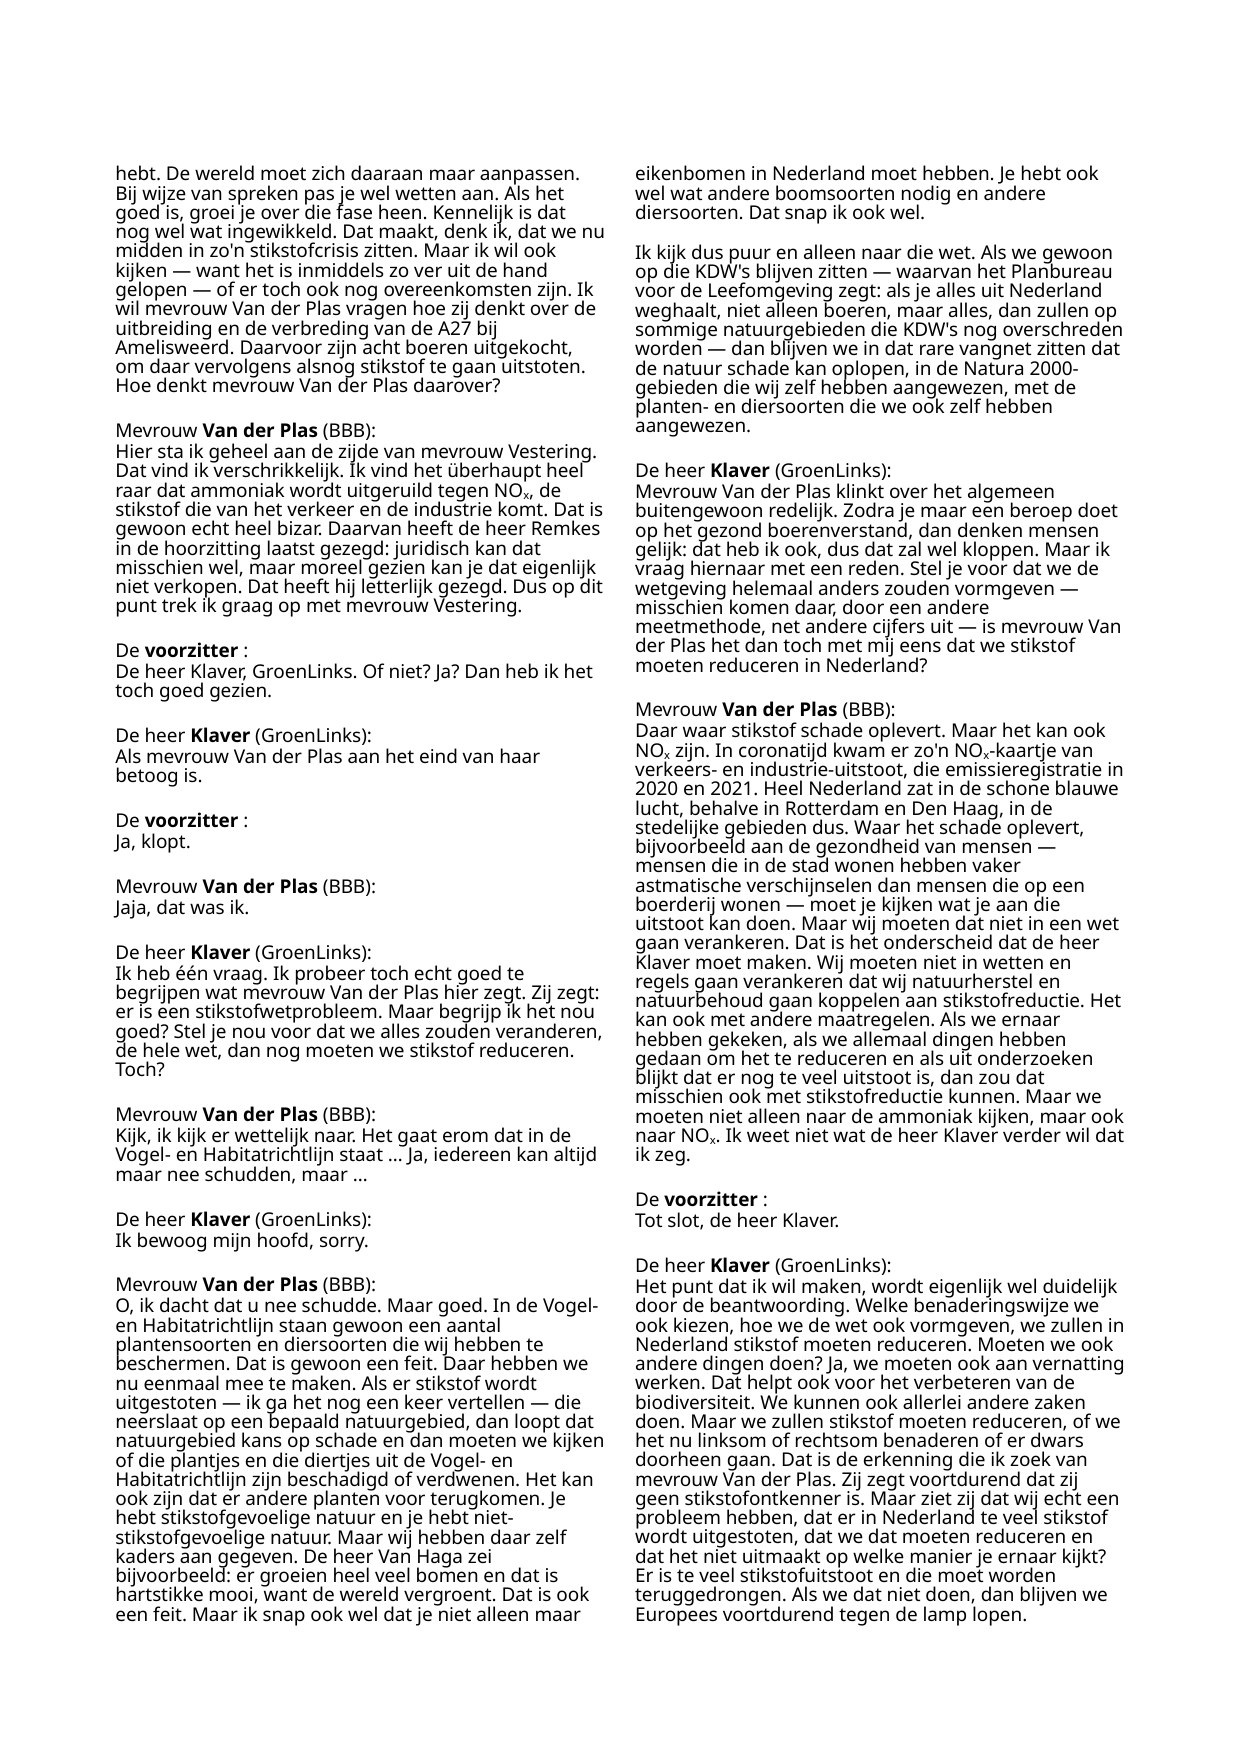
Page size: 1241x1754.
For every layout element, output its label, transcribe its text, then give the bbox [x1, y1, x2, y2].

text De heer Klaver, GroenLinks. Of niet? Ja? Dan heb ik het toch goed gezien. [115, 663, 605, 702]
text Ik bewoog mijn hoofd, sorry. [115, 1232, 605, 1251]
text Kijk, ik kijk er wettelijk naar. Het gaat erom dat in de Vogel- en Habitatrichtlijn staat … Ja, iedereen kan altijd maar nee schudden, maar … [115, 1127, 605, 1185]
text De heer Klaver (GroenLinks): [115, 939, 605, 965]
text Mevrouw Van der Plas (BBB): [115, 1101, 605, 1127]
text Het punt dat ik wil maken, wordt eigenlijk wel duidelijk door de beantwoording. Welke benaderingswijze we ook kiezen, hoe we de wet ook vormgeven, we zullen in Nederland stikstof moeten reduceren. Moeten we ook andere dingen doen? Ja, we moeten ook aan vernatting werken. Dat helpt ook voor het verbeteren van de biodiversiteit. We kunnen ook allerlei andere zaken doen. Maar we zullen stikstof moeten reduceren, of we het nu linksom of rechtsom benaderen of er dwars doorheen gaan. Dat is de erkenning die ik zoek van mevrouw Van der Plas. Zij zegt voortdurend dat zij geen stikstofontkenner is. Maar ziet zij dat wij echt een probleem hebben, dat er in Nederland te veel stikstof wordt uitgestoten, dat we dat moeten reduceren en dat het niet uitmaakt op welke manier je ernaar kijkt? Er is te veel stikstofuitstoot en die moet worden teruggedrongen. Als we dat niet doen, dan blijven we Europees voortdurend tegen de lamp lopen. [635, 1278, 1125, 1625]
text Tot slot, de heer Klaver. [635, 1212, 1125, 1231]
text De heer Klaver (GroenLinks): [635, 457, 1125, 483]
text De voorzitter : [635, 1186, 1125, 1212]
text Mevrouw Van der Plas (BBB): [115, 417, 605, 443]
text De voorzitter : [115, 808, 605, 833]
text Als mevrouw Van der Plas aan het eind van haar betoog is. [115, 748, 605, 787]
text Daar waar stikstof schade oplevert. Maar het kan ook NOx zijn. In coronatijd kwam er zo'n NOx-kaartje van verkeers- en industrie-uitstoot, die emissieregistratie in 2020 en 2021. Heel Nederland zat in de schone blauwe lucht, behalve in Rotterdam en Den Haag, in de stedelijke gebieden dus. Waar het schade oplevert, bijvoorbeeld aan de gezondheid van mensen — mensen die in de stad wonen hebben vaker astmatische verschijnselen dan mensen die op een boerderij wonen — moet je kijken wat je aan die uitstoot kan doen. Maar wij moeten dat niet in een wet gaan verankeren. Dat is het onderscheid dat de heer Klaver moet maken. Wij moeten niet in wetten en regels gaan verankeren dat wij natuurherstel en natuurbehoud gaan koppelen aan stikstofreductie. Het kan ook met andere maatregelen. Als we ernaar hebben gekeken, als we allemaal dingen hebben gedaan om het te reduceren en als uit onderzoeken blijkt dat er nog te veel uitstoot is, dan zou dat misschien ook met stikstofreductie kunnen. Maar we moeten niet alleen naar de ammoniak kijken, maar ook naar NOx. Ik weet niet wat de heer Klaver verder wil dat ik zeg. [635, 722, 1125, 1166]
text Hier sta ik geheel aan de zijde van mevrouw Vestering. Dat vind ik verschrikkelijk. Ik vind het überhaupt heel raar dat ammoniak wordt uitgeruild tegen NOx, de stikstof die van het verkeer en de industrie komt. Dat is gewoon echt heel bizar. Daarvan heeft de heer Remkes in de hoorzitting laatst gezegd: juridisch kan dat misschien wel, maar moreel gezien kan je dat eigenlijk niet verkopen. Dat heeft hij letterlijk gezegd. Dus op dit punt trek ik graag op met mevrouw Vestering. [115, 443, 605, 617]
text Mevrouw Van der Plas (BBB): [115, 873, 605, 899]
text Ja, klopt. [115, 833, 605, 853]
text hebt. De wereld moet zich daaraan maar aanpassen. Bij wijze van spreken pas je wel wetten aan. Als het goed is, groei je over die fase heen. Kennelijk is dat nog wel wat ingewikkeld. Dat maakt, denk ik, dat we nu midden in zo'n stikstofcrisis zitten. Maar ik wil ook kijken — want het is inmiddels zo ver uit de hand gelopen — of er toch ook nog overeenkomsten zijn. Ik wil mevrouw Van der Plas vragen hoe zij denkt over de uitbreiding en de verbreding van de A27 bij Amelisweerd. Daarvoor zijn acht boeren uitgekocht, om daar vervolgens alsnog stikstof te gaan uitstoten. Hoe denkt mevrouw Van der Plas daarover? [115, 165, 605, 397]
text De heer Klaver (GroenLinks): [635, 1252, 1125, 1278]
text De voorzitter : [115, 637, 605, 663]
text Mevrouw Van der Plas (BBB): [115, 1272, 605, 1297]
text Jaja, dat was ik. [115, 899, 605, 918]
text De heer Klaver (GroenLinks): [115, 722, 605, 748]
text Ik heb één vraag. Ik probeer toch echt goed te begrijpen wat mevrouw Van der Plas hier zegt. Zij zegt: er is een stikstofwetprobleem. Maar begrijp ik het nou goed? Stel je nou voor dat we alles zouden veranderen, de hele wet, dan nog moeten we stikstof reduceren. Toch? [115, 965, 605, 1081]
text Mevrouw Van der Plas klinkt over het algemeen buitengewoon redelijk. Zodra je maar een beroep doet op het gezond boerenverstand, dan denken mensen gelijk: dat heb ik ook, dus dat zal wel kloppen. Maar ik vraag hiernaar met een reden. Stel je voor dat we de wetgeving helemaal anders zouden vormgeven — misschien komen daar, door een andere meetmethode, net andere cijfers uit — is mevrouw Van der Plas het dan toch met mij eens dat we stikstof moeten reduceren in Nederland? [635, 483, 1125, 676]
text Mevrouw Van der Plas (BBB): [635, 697, 1125, 722]
text De heer Klaver (GroenLinks): [115, 1206, 605, 1232]
text eikenbomen in Nederland moet hebben. Je hebt ook wel wat andere boomsoorten nodig en andere diersoorten. Dat snap ik ook wel. [635, 165, 1125, 223]
text Ik kijk dus puur en alleen naar die wet. Als we gewoon op die KDW's blijven zitten — waarvan het Planbureau voor de Leefomgeving zegt: als je alles uit Nederland weghaalt, niet alleen boeren, maar alles, dan zullen op sommige natuurgebieden die KDW's nog overschreden worden — dan blijven we in dat rare vangnet zitten dat de natuur schade kan oplopen, in de Natura 2000-gebieden die wij zelf hebben aangewezen, met de planten- en diersoorten die we ook zelf hebben aangewezen. [635, 244, 1125, 437]
text O, ik dacht dat u nee schudde. Maar goed. In de Vogel- en Habitatrichtlijn staan gewoon een aantal plantensoorten en diersoorten die wij hebben te beschermen. Dat is gewoon een feit. Daar hebben we nu eenmaal mee te maken. Als er stikstof wordt uitgestoten — ik ga het nog een keer vertellen — die neerslaat op een bepaald natuurgebied, dan loopt dat natuurgebied kans op schade en dan moeten we kijken of die plantjes en die diertjes uit de Vogel- en Habitatrichtlijn zijn beschadigd of verdwenen. Het kan ook zijn dat er andere planten voor terugkomen. Je hebt stikstofgevoelige natuur en je hebt niet-stikstofgevoelige natuur. Maar wij hebben daar zelf kaders aan gegeven. De heer Van Haga zei bijvoorbeeld: er groeien heel veel bomen en dat is hartstikke mooi, want de wereld vergroent. Dat is ook een feit. Maar ik snap ook wel dat je niet alleen maar [115, 1297, 605, 1625]
